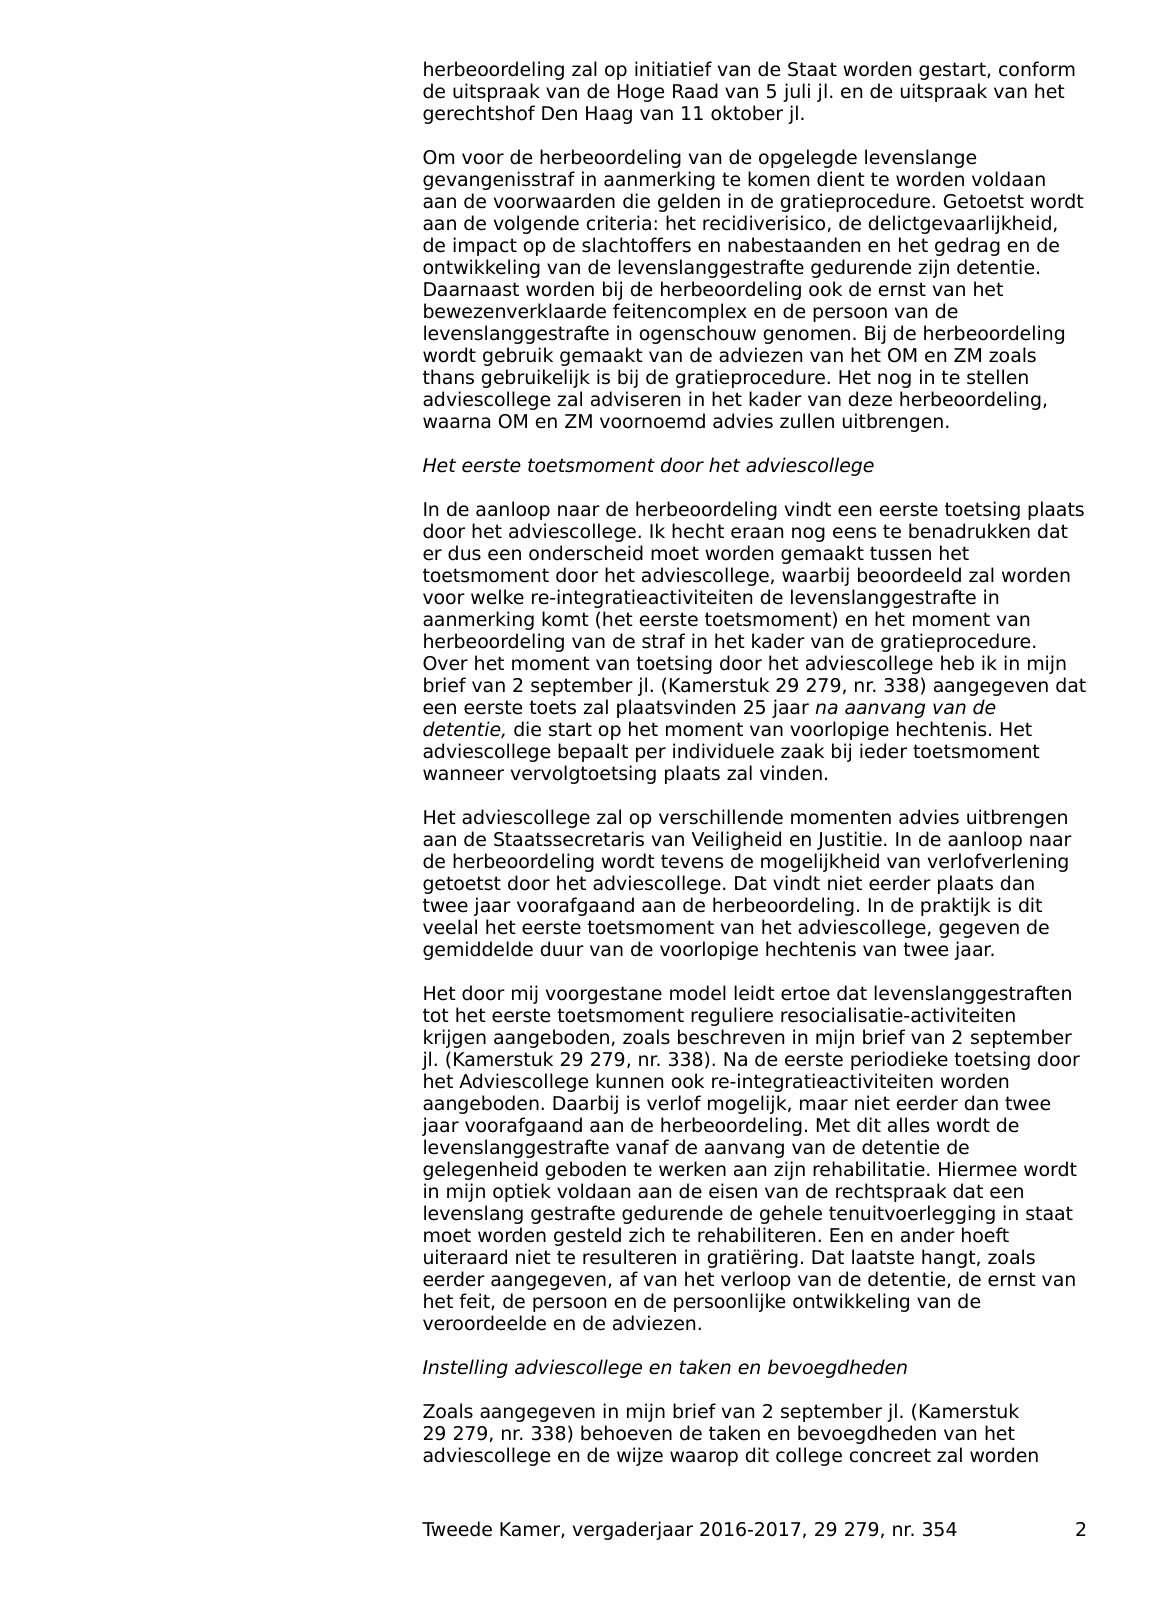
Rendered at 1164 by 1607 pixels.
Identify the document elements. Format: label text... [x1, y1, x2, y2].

text Het adviescollege zal op verschillende momenten advies uitbrengen aan de Staatssecretaris van Veiligheid en Justitie. In de aanloop naar de herbeoordeling wordt tevens de mogelijkheid van verlofverlening getoetst door het adviescollege. Dat vindt niet eerder plaats dan twee jaar voorafgaand aan de herbeoordeling. In de praktijk is dit veelal het eerste toetsmoment van het adviescollege, gegeven de gemiddelde duur van de voorlopige hechtenis van twee jaar. [422, 807, 1087, 961]
text In de aanloop naar de herbeoordeling vindt een eerste toetsing plaats door het adviescollege. Ik hecht eraan nog eens te benadrukken dat er dus een onderscheid moet worden gemaakt tussen het toetsmoment door het adviescollege, waarbij beoordeeld zal worden voor welke re-integratieactiviteiten de levenslanggestrafte in aanmerking komt (het eerste toetsmoment) en het moment van herbeoordeling van de straf in het kader van de gratieprocedure. Over het moment van toetsing door het adviescollege heb ik in mijn brief van 2 september jl. (Kamerstuk 29 279, nr. 338) aangegeven dat een eerste toets zal plaatsvinden 25 jaar na aanvang van de detentie, die start op het moment van voorlopige hechtenis. Het adviescollege bepaalt per individuele zaak bij ieder toetsmoment wanneer vervolgtoetsing plaats zal vinden. [422, 499, 1087, 785]
subtitle Instelling adviescollege en taken en bevoegdheden [422, 1357, 1087, 1379]
text Het door mij voorgestane model leidt ertoe dat levenslanggestraften tot het eerste toetsmoment reguliere resocialisatie-activiteiten krijgen aangeboden, zoals beschreven in mijn brief van 2 september jl. (Kamerstuk 29 279, nr. 338). Na de eerste periodieke toetsing door het Adviescollege kunnen ook re-integratieactiviteiten worden aangeboden. Daarbij is verlof mogelijk, maar niet eerder dan twee jaar voorafgaand aan de herbeoordeling. Met dit alles wordt de levenslanggestrafte vanaf de aanvang van de detentie de gelegenheid geboden te werken aan zijn rehabilitatie. Hiermee wordt in mijn optiek voldaan aan de eisen van de rechtspraak dat een levenslang gestrafte gedurende de gehele tenuitvoerlegging in staat moet worden gesteld zich te rehabiliteren. Een en ander hoeft uiteraard niet te resulteren in gratiëring. Dat laatste hangt, zoals eerder aangegeven, af van het verloop van de detentie, de ernst van het feit, de persoon en de persoonlijke ontwikkeling van de veroordeelde en de adviezen. [422, 983, 1087, 1335]
text Zoals aangegeven in mijn brief van 2 september jl. (Kamerstuk 29 279, nr. 338) behoeven de taken en bevoegdheden van het adviescollege en de wijze waarop dit college concreet zal worden [422, 1401, 1087, 1467]
text Om voor de herbeoordeling van de opgelegde levenslange gevangenisstraf in aanmerking te komen dient te worden voldaan aan de voorwaarden die gelden in de gratieprocedure. Getoetst wordt aan de volgende criteria: het recidiverisico, de delictgevaarlijkheid, de impact op de slachtoffers en nabestaanden en het gedrag en de ontwikkeling van de levenslanggestrafte gedurende zijn detentie. Daarnaast worden bij de herbeoordeling ook de ernst van het bewezenverklaarde feitencomplex en de persoon van de levenslanggestrafte in ogenschouw genomen. Bij de herbeoordeling wordt gebruik gemaakt van de adviezen van het OM en ZM zoals thans gebruikelijk is bij de gratieprocedure. Het nog in te stellen adviescollege zal adviseren in het kader van deze herbeoordeling, waarna OM en ZM voornoemd advies zullen uitbrengen. [422, 147, 1087, 433]
text herbeoordeling zal op initiatief van de Staat worden gestart, conform de uitspraak van de Hoge Raad van 5 juli jl. en de uitspraak van het gerechtshof Den Haag van 11 oktober jl. [422, 59, 1087, 125]
subtitle Het eerste toetsmoment door het adviescollege [422, 455, 1087, 477]
